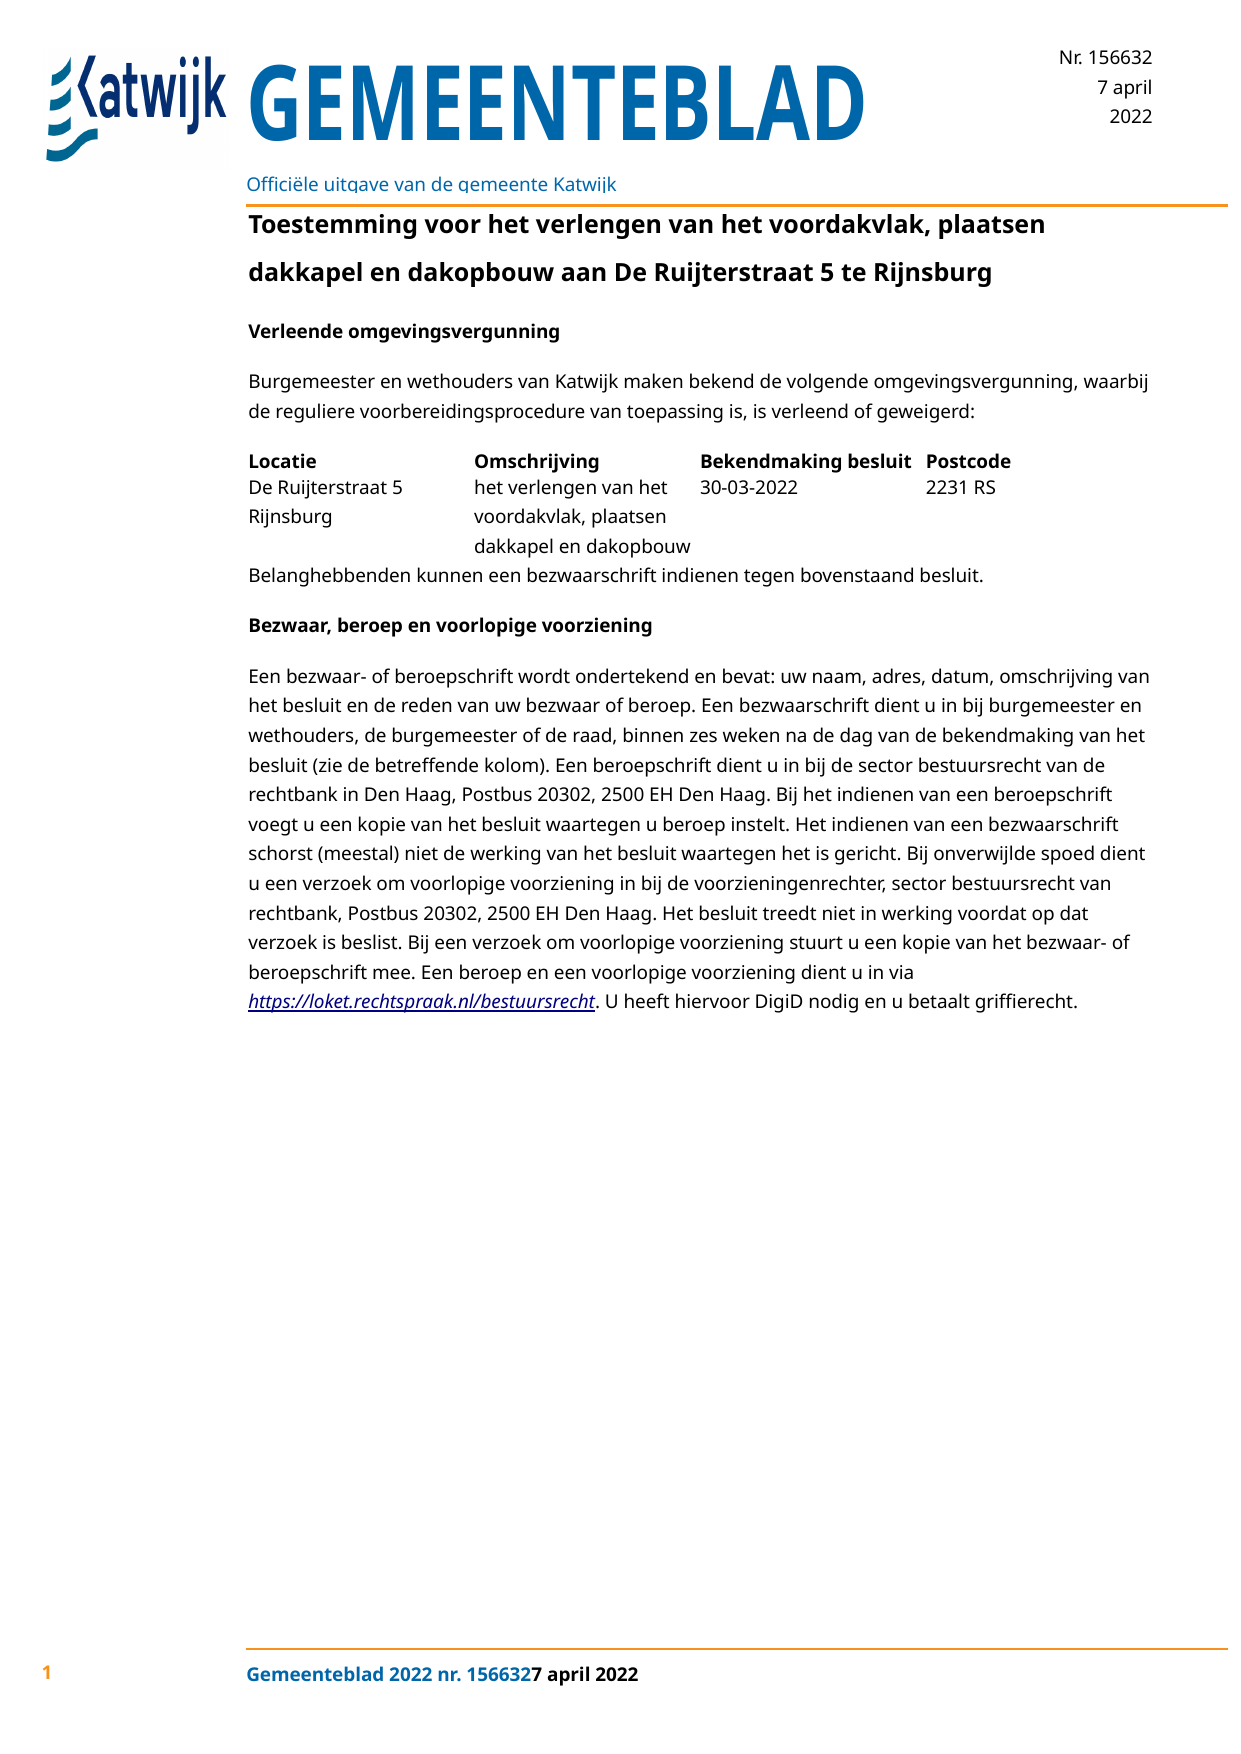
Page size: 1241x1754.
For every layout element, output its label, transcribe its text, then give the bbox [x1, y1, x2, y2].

table_header Omschrijving [474, 449, 700, 474]
table_header Postcode [926, 449, 1152, 474]
text Verleende omgevingsvergunning [248, 318, 1152, 344]
table_cell De Ruijterstraat 5 Rijnsburg [248, 474, 474, 559]
table_header Locatie [248, 449, 474, 474]
picture [41, 47, 231, 172]
table_cell 2231 RS [926, 474, 1152, 559]
table_cell het verlengen van het voordakvlak, plaatsen dakkapel en dakopbouw [474, 474, 700, 559]
table_cell 30-03-2022 [700, 474, 926, 559]
text Belanghebbenden kunnen een bezwaarschrift indienen tegen bovenstaand besluit. [248, 562, 1152, 588]
text Bezwaar, beroep en voorlopige voorziening [248, 613, 1152, 638]
text Een bezwaar- of beroepschrift wordt ondertekend en bevat: uw naam, adres, datum, omschrijving van het besluit en de reden van uw bezwaar of beroep. Een bezwaarschrift dient u in bij burgemeester en wethouders, de burgemeester of de raad, binnen zes weken na de dag van de bekendmaking van het besluit (zie de betreffende kolom). Een beroepschrift dient u in bij de sector bestuursrecht van de rechtbank in Den Haag, Postbus 20302, 2500 EH Den Haag. Bij het indienen van een beroepschrift voegt u een kopie van het besluit waartegen u beroep instelt. Het indienen van een bezwaarschrift schorst (meestal) niet de werking van het besluit waartegen het is gericht. Bij onverwijlde spoed dient u een verzoek om voorlopige voorziening in bij de voorzieningenrechter, sector bestuursrecht van rechtbank, Postbus 20302, 2500 EH Den Haag. Het besluit treedt niet in werking voordat op dat verzoek is beslist. Bij een verzoek om voorlopige voorziening stuurt u een kopie van het bezwaar- of beroepschrift mee. Een beroep en een voorlopige voorziening dient u in via https://loket.rechtspraak.nl/bestuursrecht. U heeft hiervoor DigiD nodig en u betaalt griffierecht. [248, 663, 1152, 1014]
text Toestemming voor het verlengen van het voordakvlak, plaatsen dakkapel en dakopbouw aan De Ruijterstraat 5 te Rijnsburg [248, 207, 1152, 288]
table_header Bekendmaking besluit [700, 449, 926, 474]
text Burgemeester en wethouders van Katwijk maken bekend de volgende omgevingsvergunning, waarbij de reguliere voorbereidingsprocedure van toepassing is, is verleend of geweigerd: [248, 368, 1152, 424]
